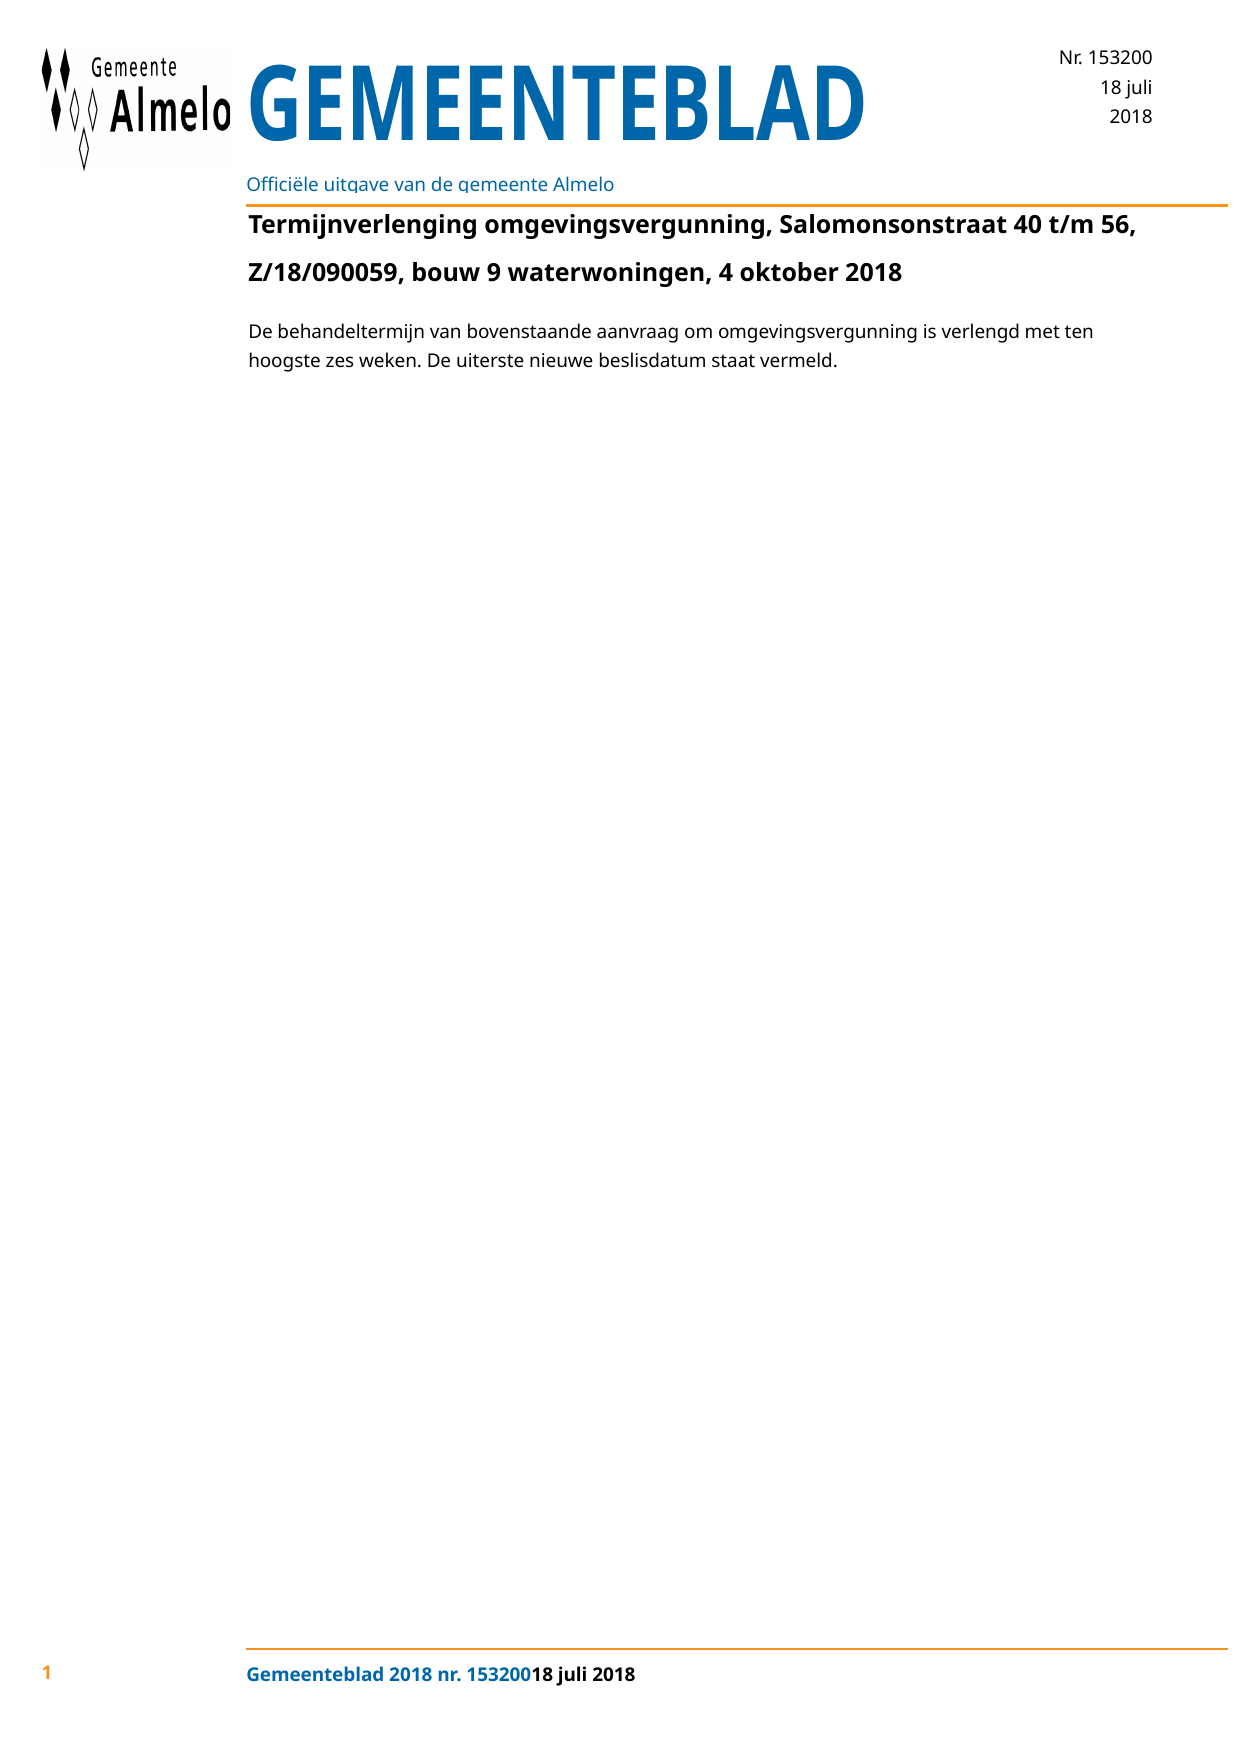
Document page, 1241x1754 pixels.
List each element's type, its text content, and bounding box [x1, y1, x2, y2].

text De behandeltermijn van bovenstaande aanvraag om omgevingsvergunning is verlengd met ten hoogste zes weken. De uiterste nieuwe beslisdatum staat vermeld. [248, 318, 1152, 373]
text Termijnverlenging omgevingsvergunning, Salomonsonstraat 40 t/m 56, Z/18/090059, bouw 9 waterwoningen, 4 oktober 2018 [248, 207, 1152, 288]
picture [41, 47, 231, 172]
